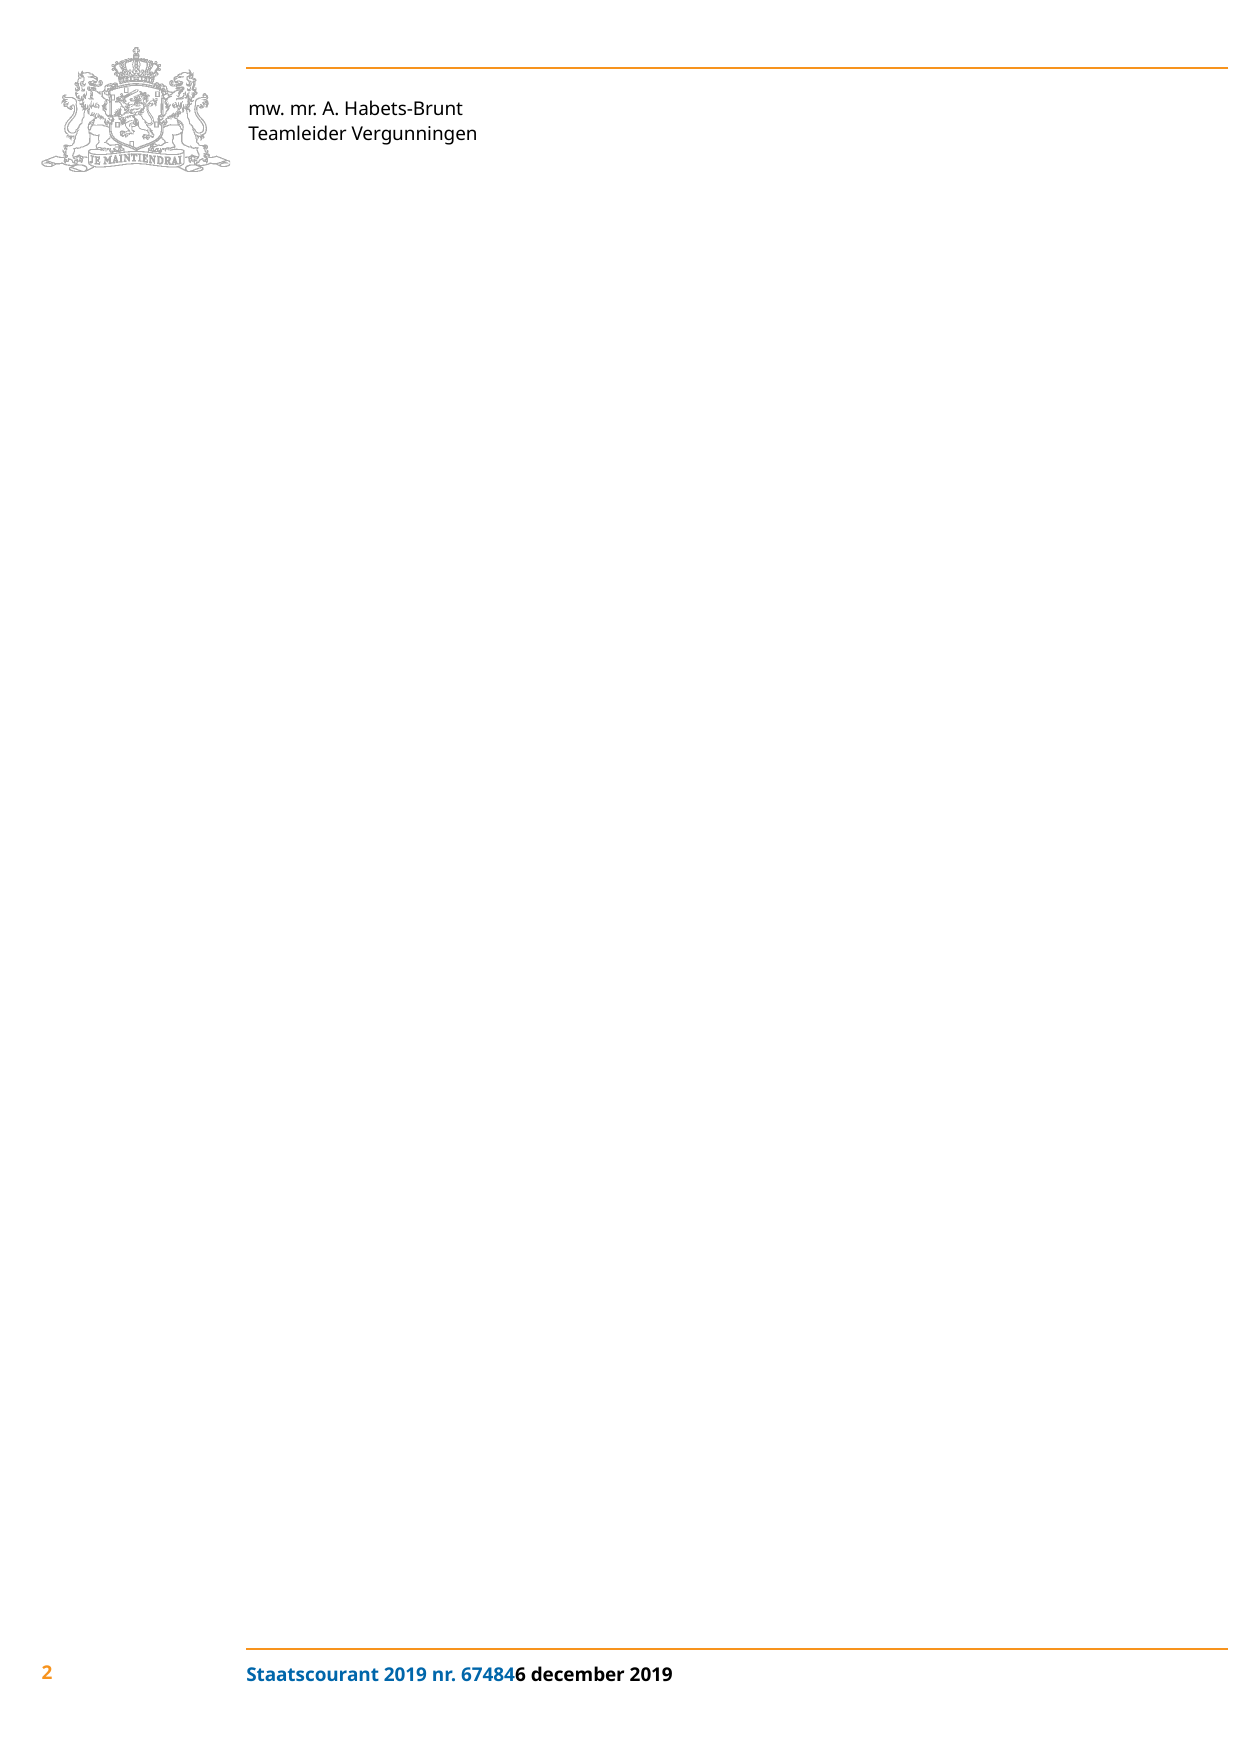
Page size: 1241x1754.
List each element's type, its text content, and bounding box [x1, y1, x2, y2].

text Teamleider Vergunningen [248, 121, 1152, 146]
picture [41, 47, 231, 172]
text mw. mr. A. Habets-Brunt [248, 95, 1152, 121]
